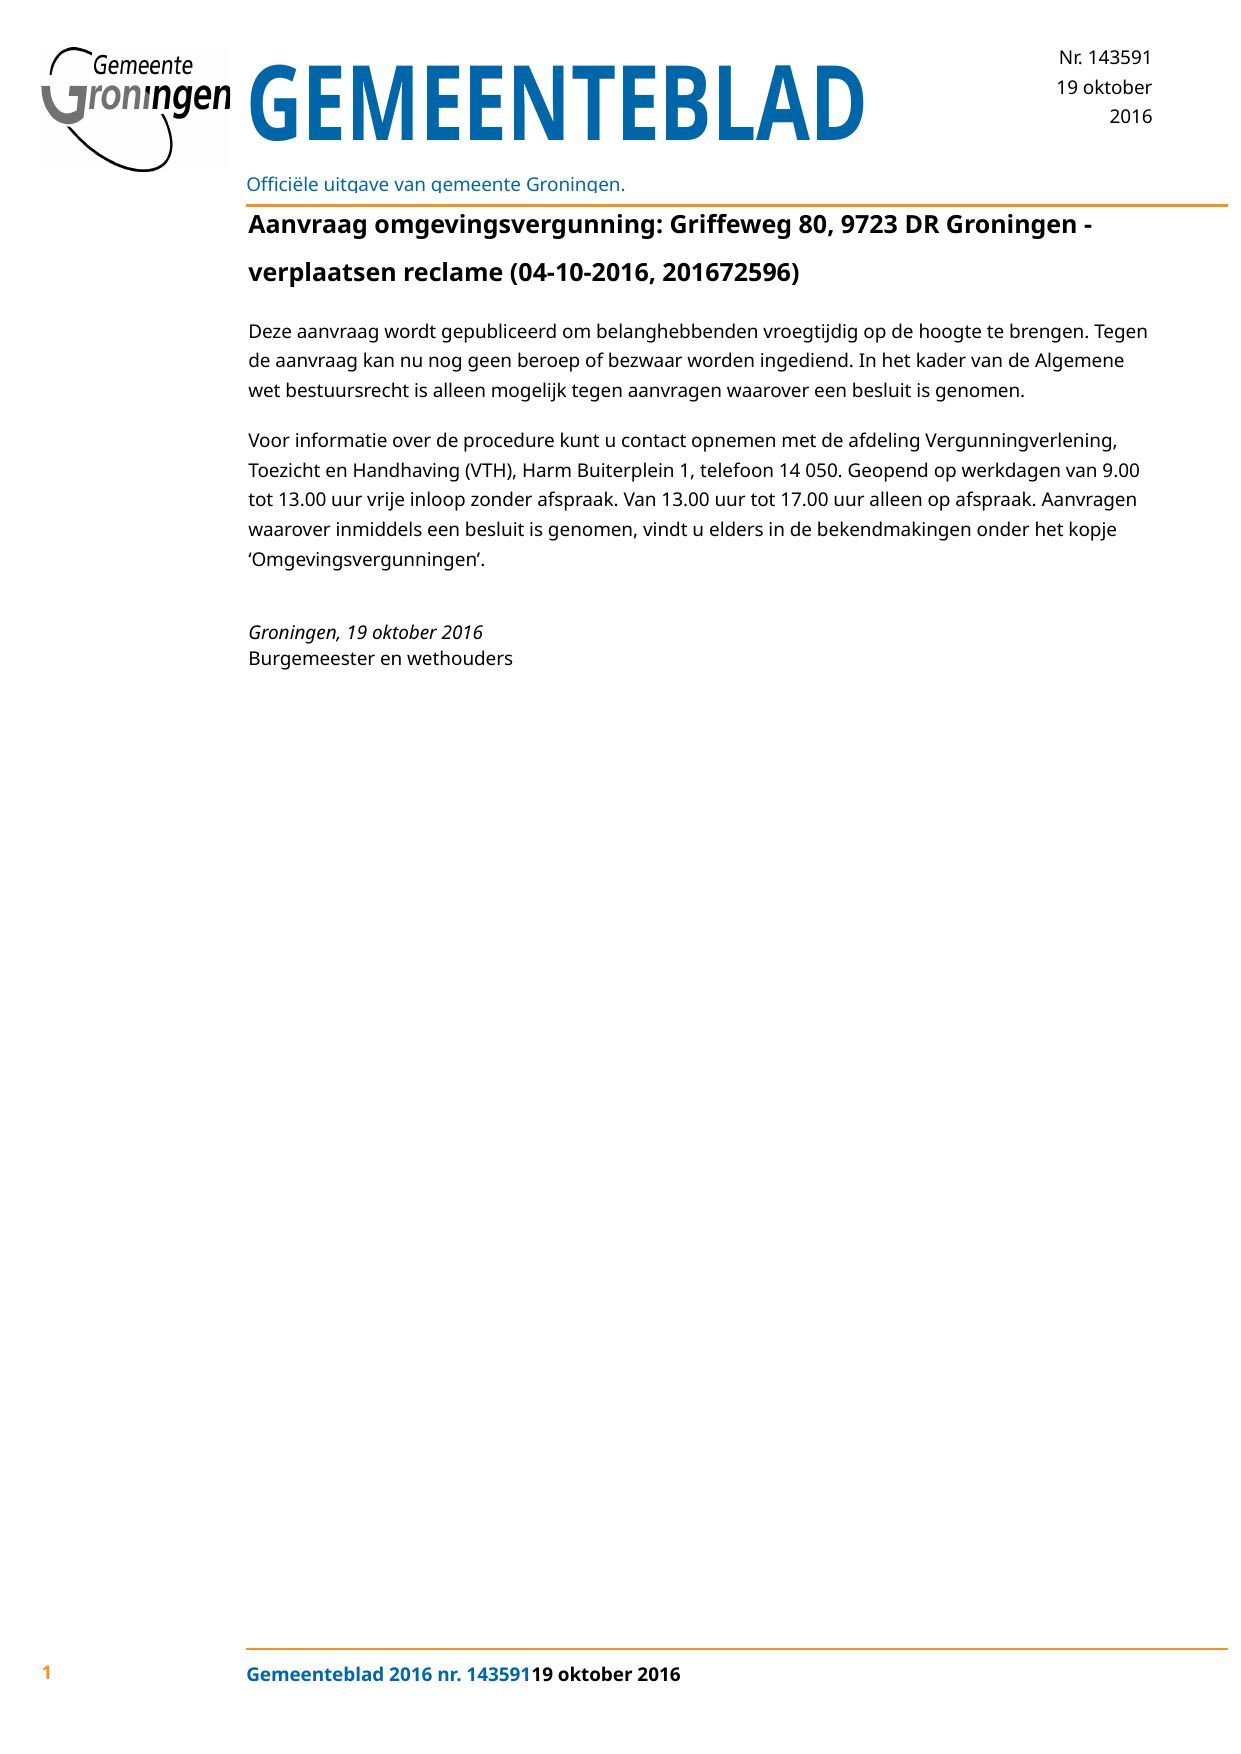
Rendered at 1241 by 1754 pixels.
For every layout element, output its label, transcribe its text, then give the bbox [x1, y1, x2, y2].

text Aanvraag omgevingsvergunning: Griffeweg 80, 9723 DR Groningen - verplaatsen reclame (04-10-2016, 201672596) [248, 207, 1152, 288]
text Deze aanvraag wordt gepubliceerd om belanghebbenden vroegtijdig op de hoogte te brengen. Tegen de aanvraag kan nu nog geen beroep of bezwaar worden ingediend. In het kader van de Algemene wet bestuursrecht is alleen mogelijk tegen aanvragen waarover een besluit is genomen. [248, 318, 1152, 403]
text Burgemeester en wethouders [248, 645, 1152, 671]
text Voor informatie over de procedure kunt u contact opnemen met de afdeling Vergunningverlening, Toezicht en Handhaving (VTH), Harm Buiterplein 1, telefoon 14 050. Geopend op werkdagen van 9.00 tot 13.00 uur vrije inloop zonder afspraak. Van 13.00 uur tot 17.00 uur alleen op afspraak. Aanvragen waarover inmiddels een besluit is genomen, vindt u elders in de bekendmakingen onder het kopje ‘Omgevingsvergunningen’. [248, 427, 1152, 572]
text Groningen, 19 oktober 2016 [248, 619, 1152, 645]
picture [41, 47, 231, 172]
